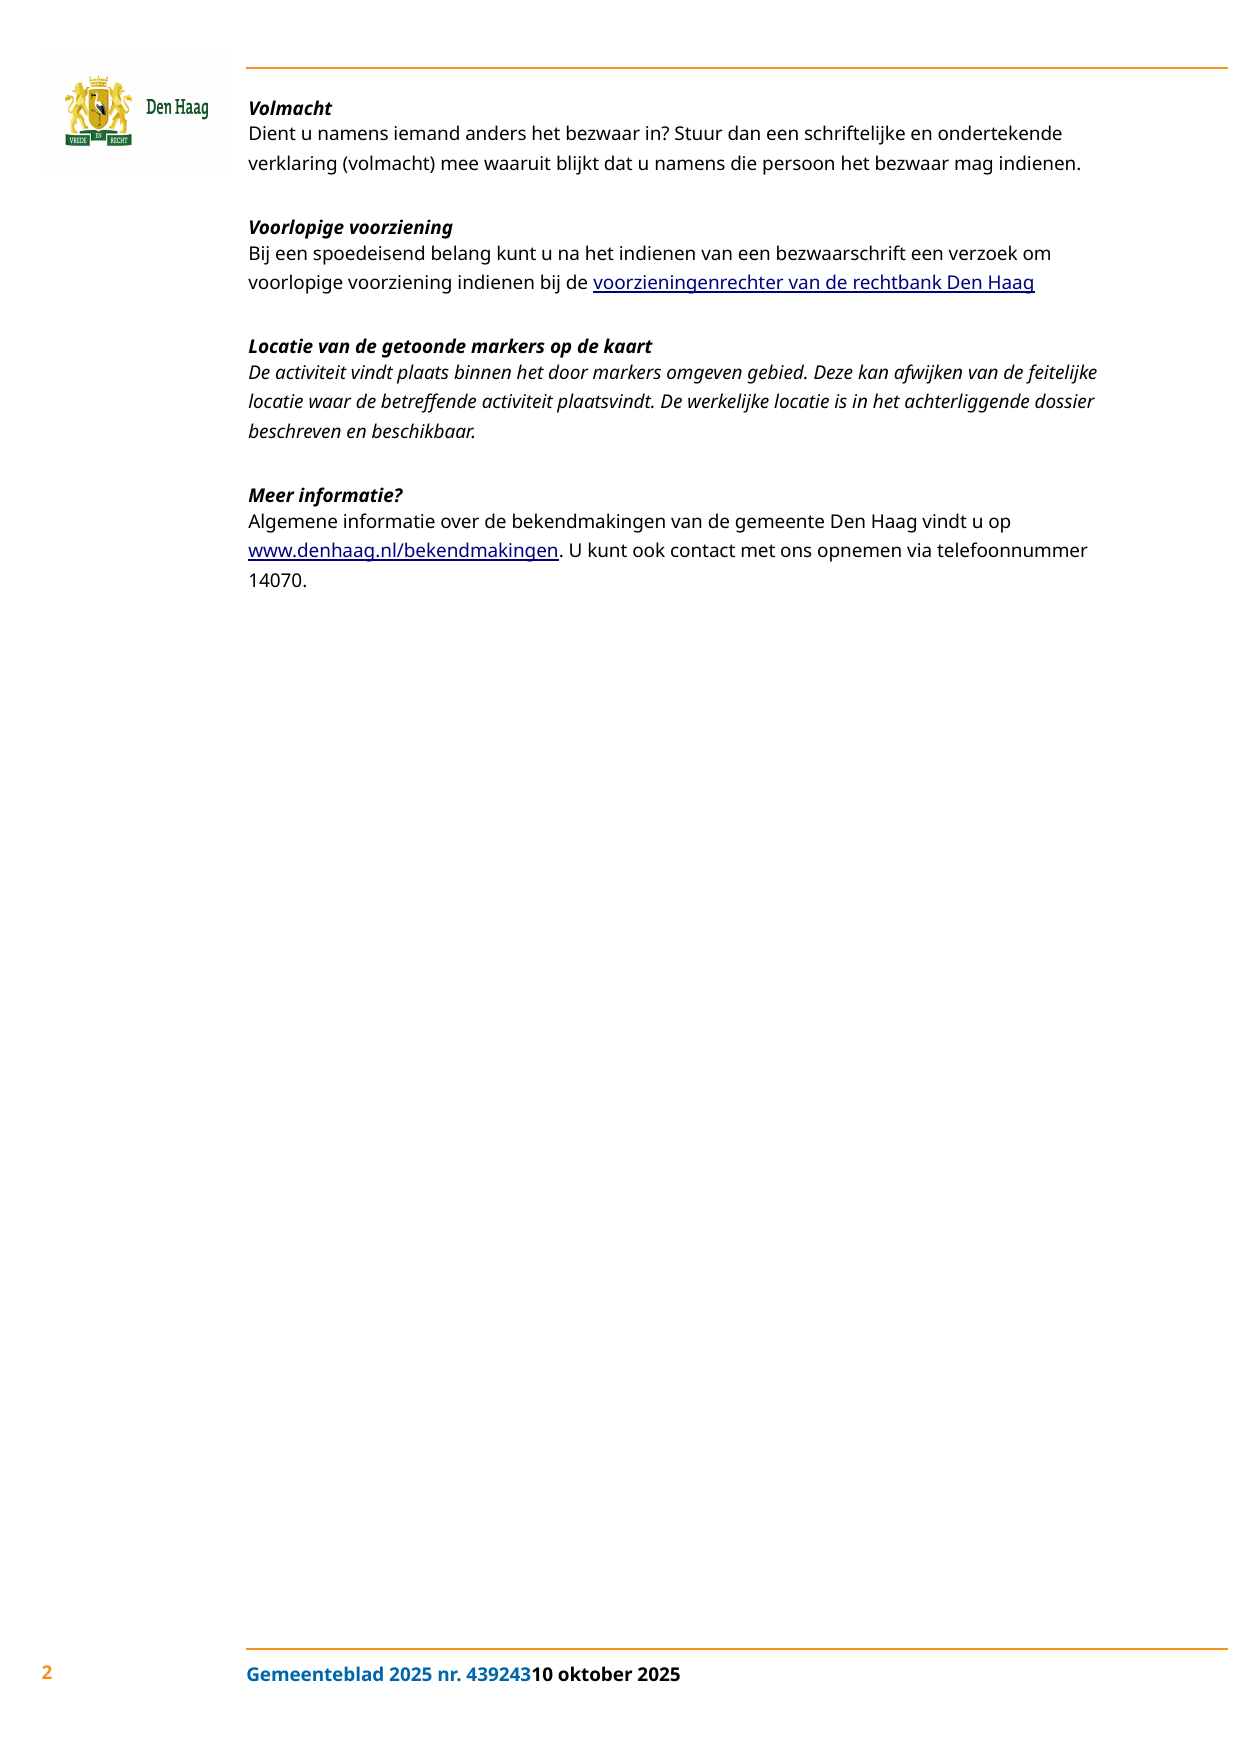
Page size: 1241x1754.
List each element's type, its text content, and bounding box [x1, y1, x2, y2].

picture [41, 47, 231, 172]
text Volmacht [248, 95, 1152, 121]
text Bij een spoedeisend belang kunt u na het indienen van een bezwaarschrift een verzoek om voorlopige voorziening indienen bij de voorzieningenrechter van de rechtbank Den Haag [248, 240, 1152, 295]
text De activiteit vindt plaats binnen het door markers omgeven gebied. Deze kan afwijken van de feitelijke locatie waar de betreffende activiteit plaatsvindt. De werkelijke locatie is in het achterliggende dossier beschreven en beschikbaar. [248, 359, 1152, 444]
text Locatie van de getoonde markers op de kaart [248, 333, 1152, 359]
text Meer informatie? [248, 482, 1152, 508]
text Algemene informatie over de bekendmakingen van de gemeente Den Haag vindt u op www.denhaag.nl/bekendmakingen. U kunt ook contact met ons opnemen via telefoonnummer 14070. [248, 508, 1152, 593]
text Dient u namens iemand anders het bezwaar in? Stuur dan een schriftelijke en ondertekende verklaring (volmacht) mee waaruit blijkt dat u namens die persoon het bezwaar mag indienen. [248, 121, 1152, 176]
text Voorlopige voorziening [248, 214, 1152, 240]
